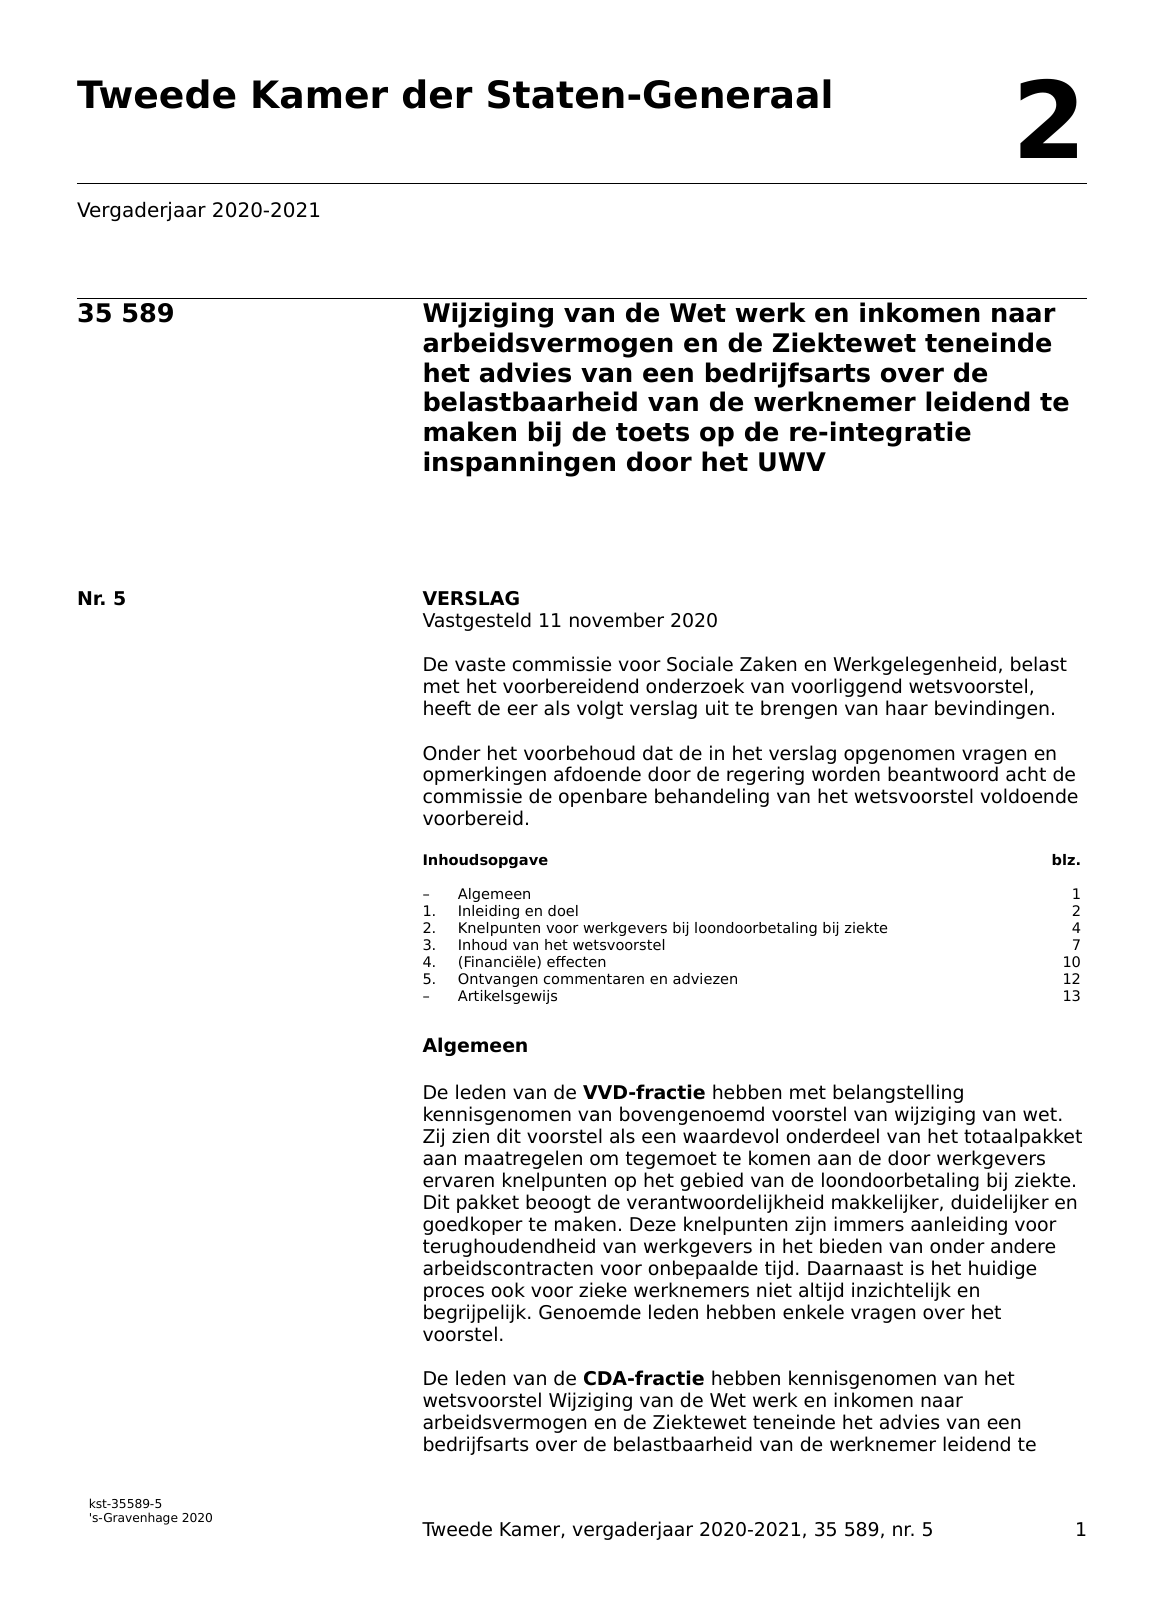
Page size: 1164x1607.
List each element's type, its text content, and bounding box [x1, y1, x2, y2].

table_cell 1 [1028, 886, 1087, 903]
subtitle Nr. 5 VERSLAG [77, 588, 1087, 610]
table_header Inhoudsopgave [422, 852, 1028, 869]
table_cell 12 [1028, 971, 1087, 988]
text De leden van de CDA-fractie hebben kennisgenomen van het wetsvoorstel Wijziging van de Wet werk en inkomen naar arbeidsvermogen en de Ziektewet teneinde het advies van een bedrijfsarts over de belastbaarheid van de werknemer leidend te [422, 1368, 1087, 1456]
text De vaste commissie voor Sociale Zaken en Werkgelegenheid, belast met het voorbereidend onderzoek van voorliggend wetsvoorstel, heeft de eer als volgt verslag uit te brengen van haar bevindingen. [422, 654, 1087, 720]
text 's-Gravenhage 2020 [88, 1511, 323, 1525]
table_cell 1. [422, 903, 452, 920]
table_cell 2. [422, 920, 452, 937]
table_cell Inleiding en doel [452, 903, 1028, 920]
table_cell – [422, 988, 452, 1005]
table_cell 4. [422, 954, 452, 971]
table_cell – [422, 886, 452, 903]
table_cell Inhoud van het wetsvoorstel [452, 937, 1028, 954]
table_cell [1028, 869, 1087, 886]
table_header Tweede Kamer der Staten-Generaal [77, 59, 886, 183]
table_cell Algemeen [452, 886, 1028, 903]
subtitle Algemeen [422, 1035, 1087, 1057]
table_cell Ontvangen commentaren en adviezen [452, 971, 1028, 988]
table_cell 5. [422, 971, 452, 988]
table_cell 13 [1028, 988, 1087, 1005]
table_cell Vergaderjaar 2020-2021 [77, 184, 1087, 298]
table_header blz. [1028, 852, 1087, 869]
text Vastgesteld 11 november 2020 [422, 610, 1087, 632]
subtitle 35 589 Wijziging van de Wet werk en inkomen naar arbeidsvermogen en de Ziektewet teneinde het advies van een bedrijfsarts over de belastbaarheid van de werknemer leidend te maken bij de toets op de re-integratie inspanningen door het UWV [77, 299, 1087, 477]
text Onder het voorbehoud dat de in het verslag opgenomen vragen en opmerkingen afdoende door de regering worden beantwoord acht de commissie de openbare behandeling van het wetsvoorstel voldoende voorbereid. [422, 742, 1087, 830]
table_cell 7 [1028, 937, 1087, 954]
table_cell [452, 869, 1028, 886]
table_cell Knelpunten voor werkgevers bij loondoorbetaling bij ziekte [452, 920, 1028, 937]
text kst-35589-5 [88, 1497, 323, 1511]
table_cell 3. [422, 937, 452, 954]
table_cell 10 [1028, 954, 1087, 971]
table_cell Artikelsgewijs [452, 988, 1028, 1005]
table_cell 4 [1028, 920, 1087, 937]
table_cell (Financiële) effecten [452, 954, 1028, 971]
table_cell [422, 869, 452, 886]
table_header 2 [886, 59, 1087, 183]
table_cell 2 [1028, 903, 1087, 920]
text De leden van de VVD-fractie hebben met belangstelling kennisgenomen van bovengenoemd voorstel van wijziging van wet. Zij zien dit voorstel als een waardevol onderdeel van het totaalpakket aan maatregelen om tegemoet te komen aan de door werkgevers ervaren knelpunten op het gebied van de loondoorbetaling bij ziekte. Dit pakket beoogt de verantwoordelijkheid makkelijker, duidelijker en goedkoper te maken. Deze knelpunten zijn immers aanleiding voor terughoudendheid van werkgevers in het bieden van onder andere arbeidscontracten voor onbepaalde tijd. Daarnaast is het huidige proces ook voor zieke werknemers niet altijd inzichtelijk en begrijpelijk. Genoemde leden hebben enkele vragen over het voorstel. [422, 1082, 1087, 1346]
